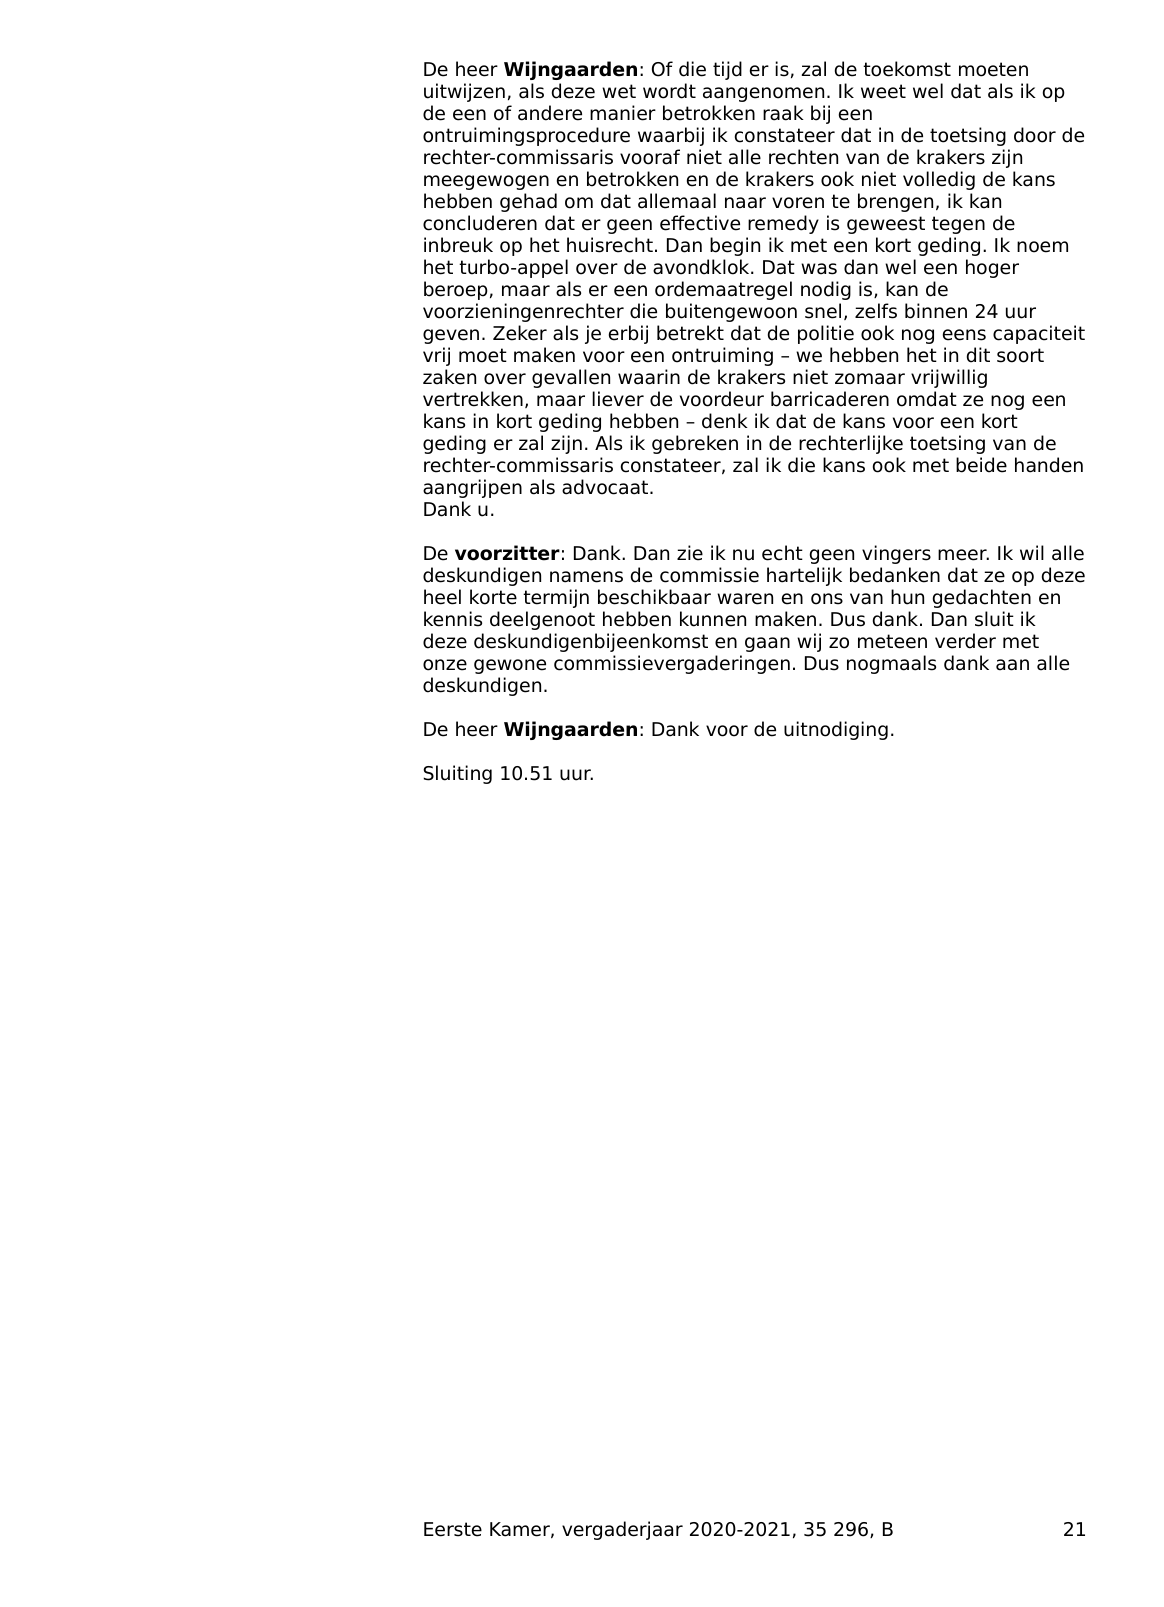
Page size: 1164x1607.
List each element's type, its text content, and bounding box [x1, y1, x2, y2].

text Dank u. [422, 499, 1087, 521]
text De voorzitter: Dank. Dan zie ik nu echt geen vingers meer. Ik wil alle deskundigen namens de commissie hartelijk bedanken dat ze op deze heel korte termijn beschikbaar waren en ons van hun gedachten en kennis deelgenoot hebben kunnen maken. Dus dank. Dan sluit ik deze deskundigenbijeenkomst en gaan wij zo meteen verder met onze gewone commissievergaderingen. Dus nogmaals dank aan alle deskundigen. [422, 543, 1087, 697]
text Sluiting 10.51 uur. [422, 763, 1087, 785]
text De heer Wijngaarden: Dank voor de uitnodiging. [422, 719, 1087, 741]
text De heer Wijngaarden: Of die tijd er is, zal de toekomst moeten uitwijzen, als deze wet wordt aangenomen. Ik weet wel dat als ik op de een of andere manier betrokken raak bij een ontruimingsprocedure waarbij ik constateer dat in de toetsing door de rechter-commissaris vooraf niet alle rechten van de krakers zijn meegewogen en betrokken en de krakers ook niet volledig de kans hebben gehad om dat allemaal naar voren te brengen, ik kan concluderen dat er geen effective remedy is geweest tegen de inbreuk op het huisrecht. Dan begin ik met een kort geding. Ik noem het turbo-appel over de avondklok. Dat was dan wel een hoger beroep, maar als er een ordemaatregel nodig is, kan de voorzieningenrechter die buitengewoon snel, zelfs binnen 24 uur geven. Zeker als je erbij betrekt dat de politie ook nog eens capaciteit vrij moet maken voor een ontruiming – we hebben het in dit soort zaken over gevallen waarin de krakers niet zomaar vrijwillig vertrekken, maar liever de voordeur barricaderen omdat ze nog een kans in kort geding hebben – denk ik dat de kans voor een kort geding er zal zijn. Als ik gebreken in de rechterlijke toetsing van de rechter-commissaris constateer, zal ik die kans ook met beide handen aangrijpen als advocaat. [422, 59, 1087, 499]
